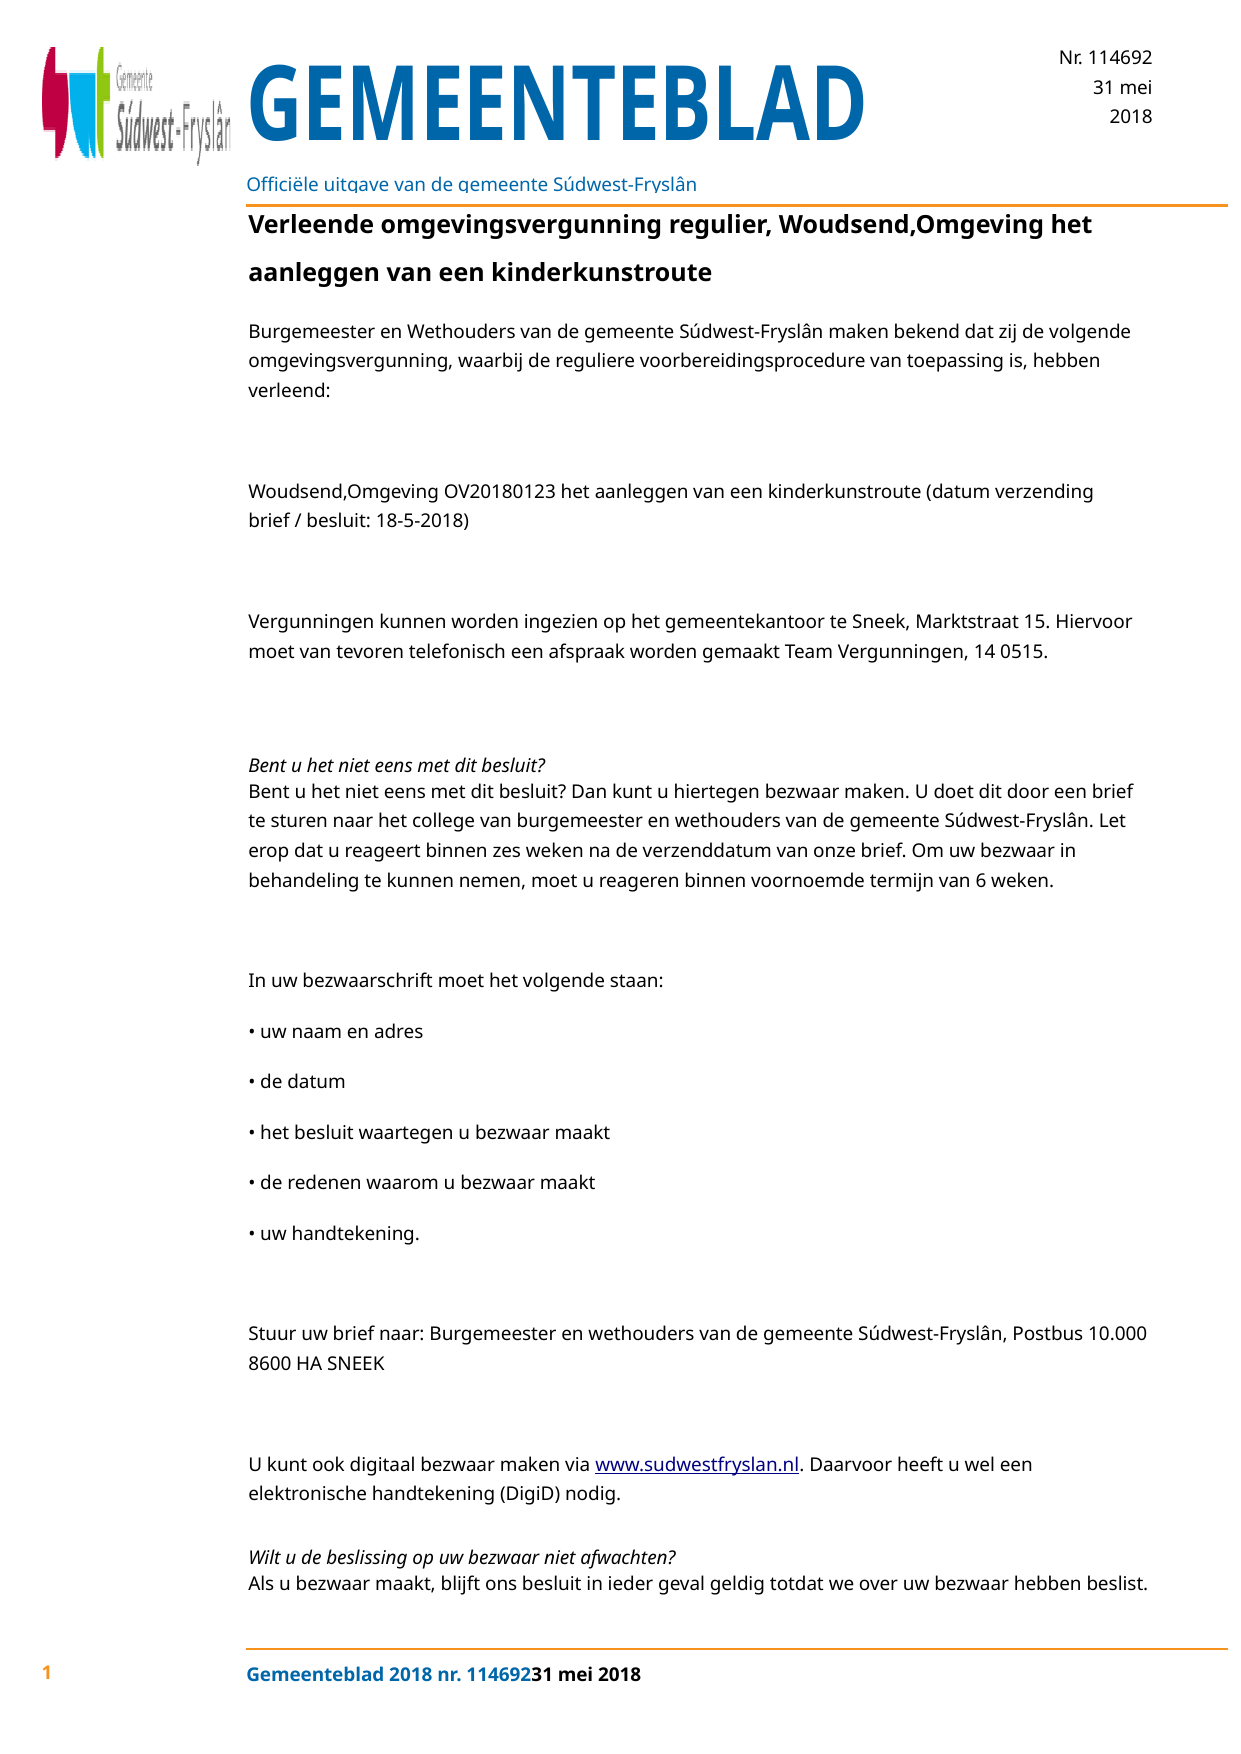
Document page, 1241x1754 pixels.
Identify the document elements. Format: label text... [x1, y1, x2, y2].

text Bent u het niet eens met dit besluit? Dan kunt u hiertegen bezwaar maken. U doet dit door een brief te sturen naar het college van burgemeester en wethouders van de gemeente Súdwest-Fryslân. Let erop dat u reageert binnen zes weken na de verzenddatum van onze brief. Om uw bezwaar in behandeling te kunnen nemen, moet u reageren binnen voornoemde termijn van 6 weken. [248, 778, 1152, 892]
text • het besluit waartegen u bezwaar maakt [248, 1119, 1152, 1144]
text Verleende omgevingsvergunning regulier, Woudsend,Omgeving het aanleggen van een kinderkunstroute [248, 207, 1152, 288]
text Woudsend,Omgeving OV20180123 het aanleggen van een kinderkunstroute (datum verzending brief / besluit: 18-5-2018) [248, 478, 1152, 533]
text Wilt u de beslissing op uw bezwaar niet afwachten? [248, 1544, 1152, 1570]
text Stuur uw brief naar: Burgemeester en wethouders van de gemeente Súdwest-Fryslân, Postbus 10.000 8600 HA SNEEK [248, 1321, 1152, 1376]
text In uw bezwaarschrift moet het volgende staan: [248, 968, 1152, 993]
text Als u bezwaar maakt, blijft ons besluit in ieder geval geldig totdat we over uw bezwaar hebben beslist. [248, 1570, 1152, 1596]
text Vergunningen kunnen worden ingezien op het gemeentekantoor te Sneek, Marktstraat 15. Hiervoor moet van tevoren telefonisch een afspraak worden gemaakt Team Vergunningen, 14 0515. [248, 608, 1152, 664]
text Burgemeester en Wethouders van de gemeente Súdwest-Fryslân maken bekend dat zij de volgende omgevingsvergunning, waarbij de reguliere voorbereidingsprocedure van toepassing is, hebben verleend: [248, 318, 1152, 403]
text • de redenen waarom u bezwaar maakt [248, 1169, 1152, 1195]
text U kunt ook digitaal bezwaar maken via www.sudwestfryslan.nl. Daarvoor heeft u wel een elektronische handtekening (DigiD) nodig. [248, 1451, 1152, 1506]
text • de datum [248, 1068, 1152, 1094]
picture [41, 47, 231, 172]
text • uw naam en adres [248, 1018, 1152, 1044]
text Bent u het niet eens met dit besluit? [248, 752, 1152, 778]
text • uw handtekening. [248, 1220, 1152, 1245]
